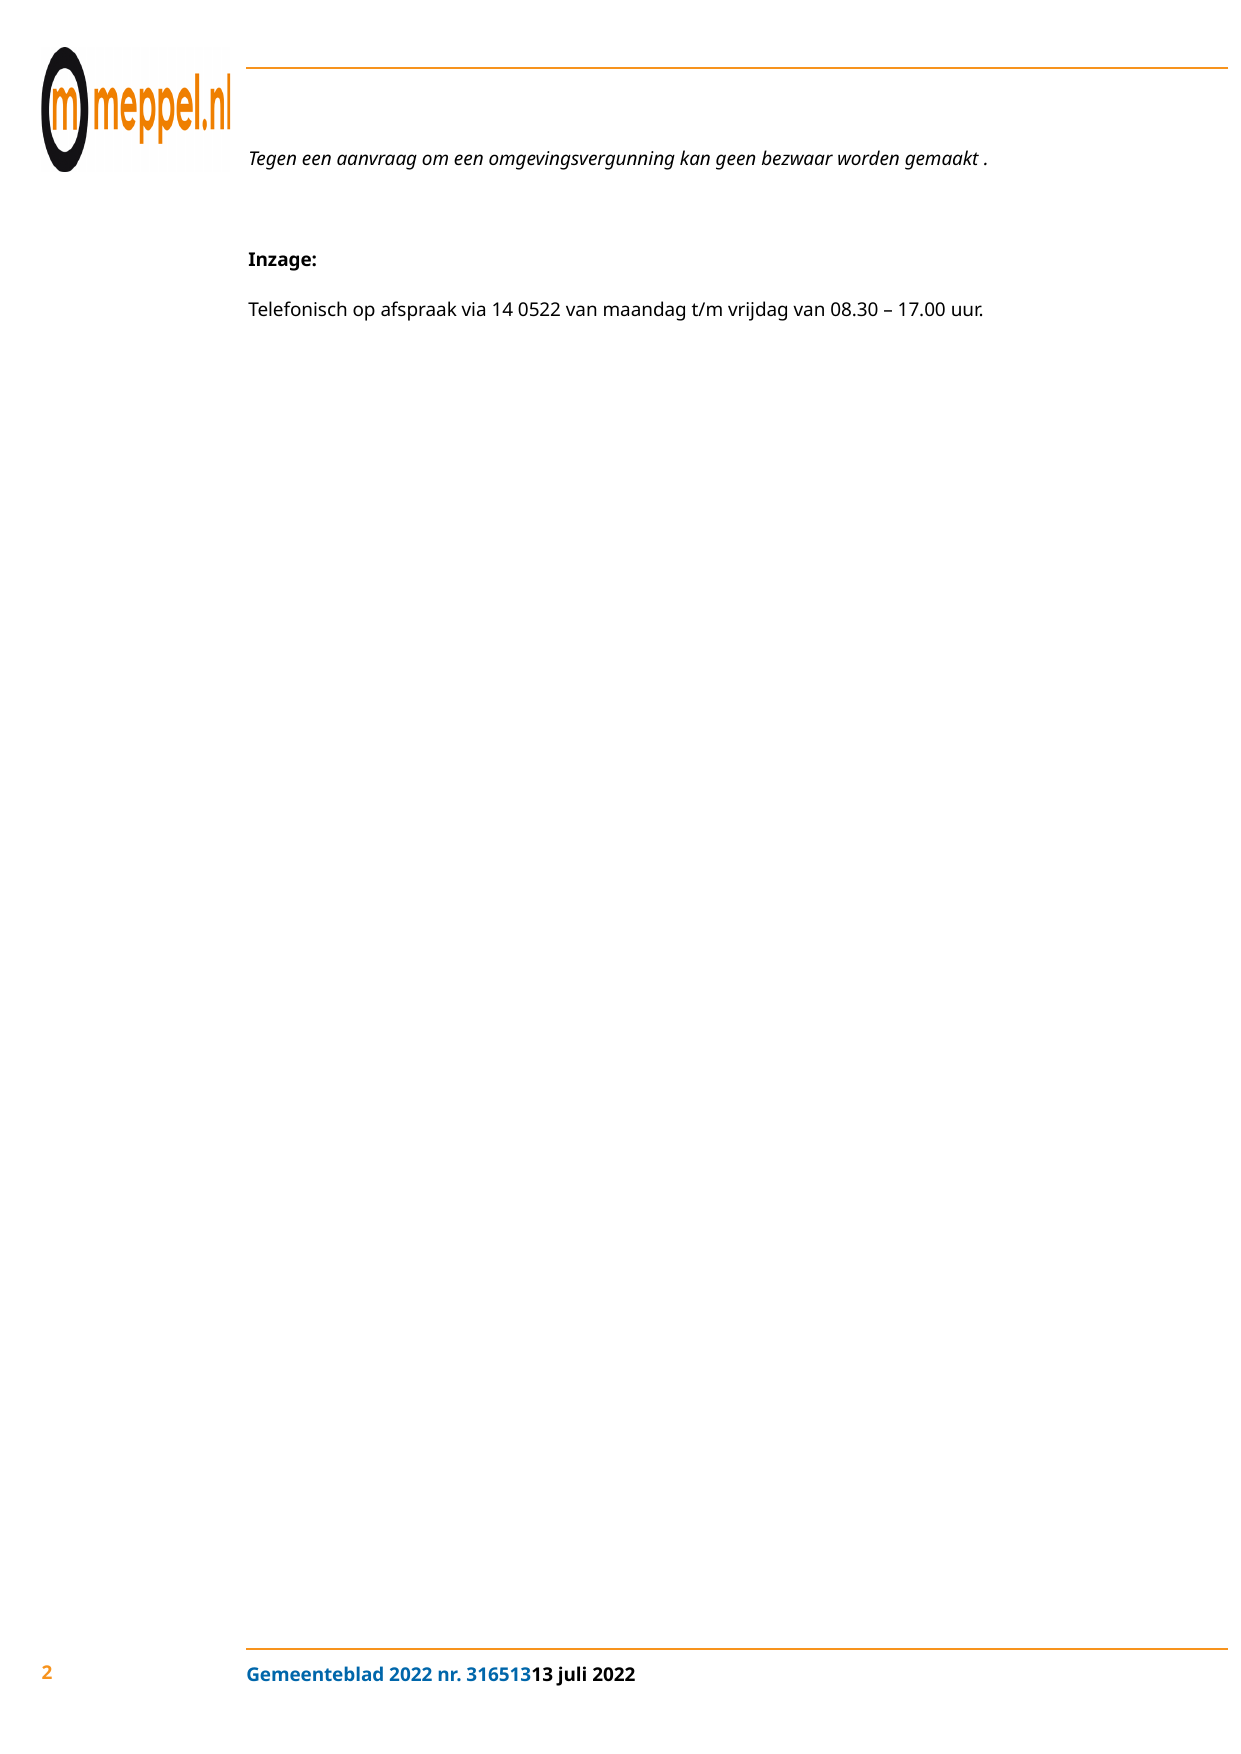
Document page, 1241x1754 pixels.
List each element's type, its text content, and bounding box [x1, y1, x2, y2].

text Telefonisch op afspraak via 14 0522 van maandag t/m vrijdag van 08.30 – 17.00 uur. [248, 296, 1152, 322]
text Inzage: [248, 246, 1152, 272]
text Tegen een aanvraag om een omgevingsvergunning kan geen bezwaar worden gemaakt . [248, 145, 1152, 171]
picture [41, 47, 231, 172]
